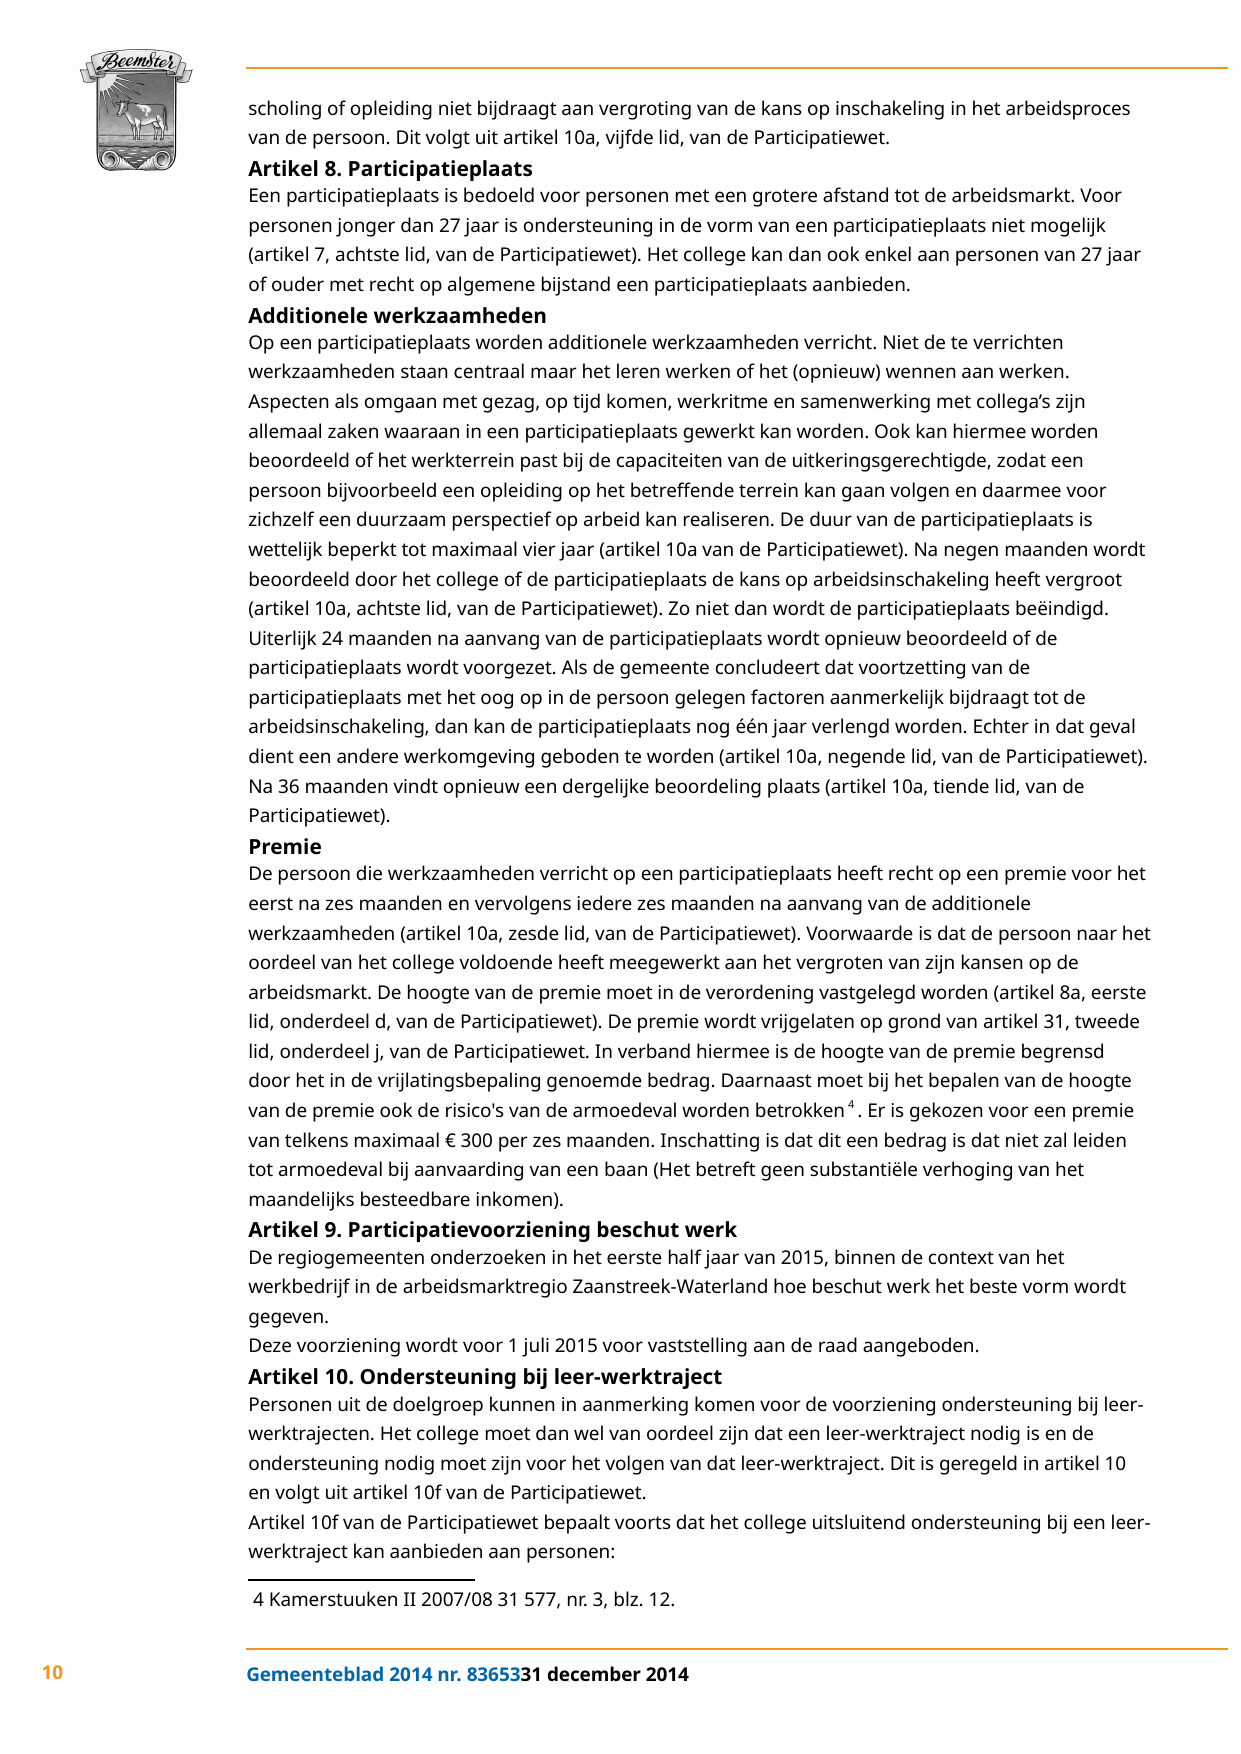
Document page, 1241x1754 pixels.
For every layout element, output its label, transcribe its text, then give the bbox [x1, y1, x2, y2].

picture [41, 47, 231, 172]
text Artikel 10f van de Participatiewet bepaalt voorts dat het college uitsluitend ondersteuning bij een leer-werktraject kan aanbieden aan personen: [248, 1509, 1152, 1564]
text Kamerstuuken II 2007/08 31 577, nr. 3, blz. 12. [248, 1586, 1152, 1612]
text Deze voorziening wordt voor 1 juli 2015 voor vaststelling aan de raad aangeboden. [248, 1333, 1152, 1358]
text Personen uit de doelgroep kunnen in aanmerking komen voor de voorziening ondersteuning bij leer-werktrajecten. Het college moet dan wel van oordeel zijn dat een leer-werktraject nodig is en de ondersteuning nodig moet zijn voor het volgen van dat leer-werktraject. Dit is geregeld in artikel 10 en volgt uit artikel 10f van de Participatiewet. [248, 1391, 1152, 1505]
text Additionele werkzaamheden [248, 301, 1152, 329]
text scholing of opleiding niet bijdraagt aan vergroting van de kans op inschakeling in het arbeidsproces van de persoon. Dit volgt uit artikel 10a, vijfde lid, van de Participatiewet. [248, 95, 1152, 150]
text De persoon die werkzaamheden verricht op een participatieplaats heeft recht op een premie voor het eerst na zes maanden en vervolgens iedere zes maanden na aanvang van de additionele werkzaamheden (artikel 10a, zesde lid, van de Participatiewet). Voorwaarde is dat de persoon naar het oordeel van het college voldoende heeft meegewerkt aan het vergroten van zijn kansen op de arbeidsmarkt. De hoogte van de premie moet in de verordening vastgelegd worden (artikel 8a, eerste lid, onderdeel d, van de Participatiewet). De premie wordt vrijgelaten op grond van artikel 31, tweede lid, onderdeel j, van de Participatiewet. In verband hiermee is de hoogte van de premie begrensd door het in de vrijlatingsbepaling genoemde bedrag. Daarnaast moet bij het bepalen van de hoogte van de premie ook de risico's van de armoedeval worden betrokken. Er is gekozen voor een premie van telkens maximaal € 300 per zes maanden. Inschatting is dat dit een bedrag is dat niet zal leiden tot armoedeval bij aanvaarding van een baan (Het betreft geen substantiële verhoging van het maandelijks besteedbare inkomen). [248, 861, 1152, 1212]
text Artikel 10. Ondersteuning bij leer-werktraject [248, 1362, 1152, 1391]
text Premie [248, 832, 1152, 861]
text De regiogemeenten onderzoeken in het eerste half jaar van 2015, binnen de context van het werkbedrijf in de arbeidsmarktregio Zaanstreek-Waterland hoe beschut werk het beste vorm wordt gegeven. [248, 1244, 1152, 1329]
text Artikel 8. Participatieplaats [248, 154, 1152, 182]
text Artikel 9. Participatievoorziening beschut werk [248, 1216, 1152, 1244]
text Op een participatieplaats worden additionele werkzaamheden verricht. Niet de te verrichten werkzaamheden staan centraal maar het leren werken of het (opnieuw) wennen aan werken. Aspecten als omgaan met gezag, op tijd komen, werkritme en samenwerking met collega’s zijn allemaal zaken waaraan in een participatieplaats gewerkt kan worden. Ook kan hiermee worden beoordeeld of het werkterrein past bij de capaciteiten van de uitkeringsgerechtigde, zodat een persoon bijvoorbeeld een opleiding op het betreffende terrein kan gaan volgen en daarmee voor zichzelf een duurzaam perspectief op arbeid kan realiseren. De duur van de participatieplaats is wettelijk beperkt tot maximaal vier jaar (artikel 10a van de Participatiewet). Na negen maanden wordt beoordeeld door het college of de participatieplaats de kans op arbeidsinschakeling heeft vergroot (artikel 10a, achtste lid, van de Participatiewet). Zo niet dan wordt de participatieplaats beëindigd. Uiterlijk 24 maanden na aanvang van de participatieplaats wordt opnieuw beoordeeld of de participatieplaats wordt voorgezet. Als de gemeente concludeert dat voortzetting van de participatieplaats met het oog op in de persoon gelegen factoren aanmerkelijk bijdraagt tot de arbeidsinschakeling, dan kan de participatieplaats nog één jaar verlengd worden. Echter in dat geval dient een andere werkomgeving geboden te worden (artikel 10a, negende lid, van de Participatiewet). Na 36 maanden vindt opnieuw een dergelijke beoordeling plaats (artikel 10a, tiende lid, van de Participatiewet). [248, 329, 1152, 828]
text Een participatieplaats is bedoeld voor personen met een grotere afstand tot de arbeidsmarkt. Voor personen jonger dan 27 jaar is ondersteuning in de vorm van een participatieplaats niet mogelijk (artikel 7, achtste lid, van de Participatiewet). Het college kan dan ook enkel aan personen van 27 jaar of ouder met recht op algemene bijstand een participatieplaats aanbieden. [248, 182, 1152, 297]
